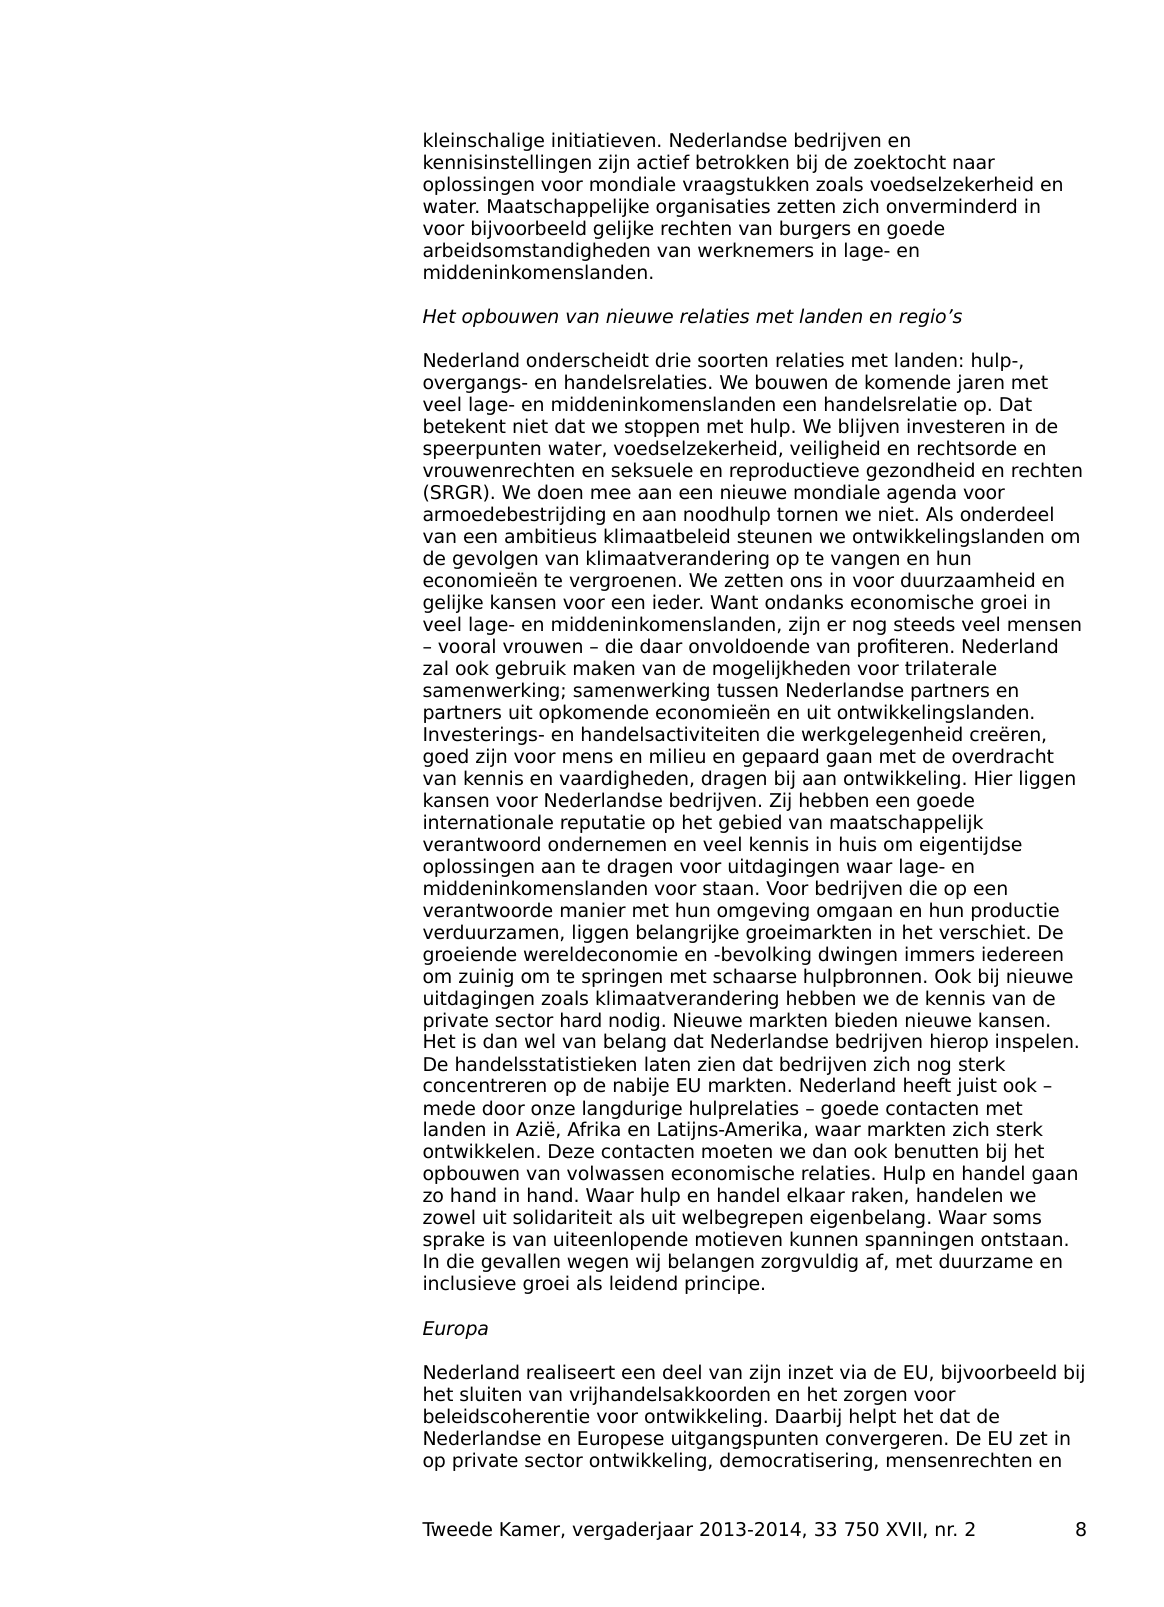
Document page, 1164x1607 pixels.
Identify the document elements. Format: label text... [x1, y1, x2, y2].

subtitle Het opbouwen van nieuwe relaties met landen en regio’s [422, 306, 1087, 328]
text Investerings- en handelsactiviteiten die werkgelegenheid creëren, goed zijn voor mens en milieu en gepaard gaan met de overdracht van kennis en vaardigheden, dragen bij aan ontwikkeling. Hier liggen kansen voor Nederlandse bedrijven. Zij hebben een goede internationale reputatie op het gebied van maatschappelijk verantwoord ondernemen en veel kennis in huis om eigentijdse oplossingen aan te dragen voor uitdagingen waar lage- en middeninkomenslanden voor staan. Voor bedrijven die op een verantwoorde manier met hun omgeving omgaan en hun productie verduurzamen, liggen belangrijke groeimarkten in het verschiet. De groeiende wereldeconomie en -bevolking dwingen immers iedereen om zuinig om te springen met schaarse hulpbronnen. Ook bij nieuwe uitdagingen zoals klimaatverandering hebben we de kennis van de private sector hard nodig. Nieuwe markten bieden nieuwe kansen. Het is dan wel van belang dat Nederlandse bedrijven hierop inspelen. De handelsstatistieken laten zien dat bedrijven zich nog sterk concentreren op de nabije EU markten. Nederland heeft juist ook – mede door onze langdurige hulprelaties – goede contacten met landen in Azië, Afrika en Latijns-Amerika, waar markten zich sterk ontwikkelen. Deze contacten moeten we dan ook benutten bij het opbouwen van volwassen economische relaties. Hulp en handel gaan zo hand in hand. Waar hulp en handel elkaar raken, handelen we zowel uit solidariteit als uit welbegrepen eigenbelang. Waar soms sprake is van uiteenlopende motieven kunnen spanningen ontstaan. In die gevallen wegen wij belangen zorgvuldig af, met duurzame en inclusieve groei als leidend principe. [422, 724, 1087, 1295]
text Nederland onderscheidt drie soorten relaties met landen: hulp-, overgangs- en handelsrelaties. We bouwen de komende jaren met veel lage- en middeninkomenslanden een handelsrelatie op. Dat betekent niet dat we stoppen met hulp. We blijven investeren in de speerpunten water, voedselzekerheid, veiligheid en rechtsorde en vrouwenrechten en seksuele en reproductieve gezondheid en rechten (SRGR). We doen mee aan een nieuwe mondiale agenda voor armoedebestrijding en aan noodhulp tornen we niet. Als onderdeel van een ambitieus klimaatbeleid steunen we ontwikkelingslanden om de gevolgen van klimaatverandering op te vangen en hun economieën te vergroenen. We zetten ons in voor duurzaamheid en gelijke kansen voor een ieder. Want ondanks economische groei in veel lage- en middeninkomenslanden, zijn er nog steeds veel mensen – vooral vrouwen – die daar onvoldoende van profiteren. Nederland zal ook gebruik maken van de mogelijkheden voor trilaterale samenwerking; samenwerking tussen Nederlandse partners en partners uit opkomende economieën en uit ontwikkelingslanden. [422, 350, 1087, 724]
subtitle Europa [422, 1317, 1087, 1339]
text Nederland realiseert een deel van zijn inzet via de EU, bijvoorbeeld bij het sluiten van vrijhandelsakkoorden en het zorgen voor beleidscoherentie voor ontwikkeling. Daarbij helpt het dat de Nederlandse en Europese uitgangspunten convergeren. De EU zet in op private sector ontwikkeling, democratisering, mensenrechten en [422, 1362, 1087, 1471]
text kleinschalige initiatieven. Nederlandse bedrijven en kennisinstellingen zijn actief betrokken bij de zoektocht naar oplossingen voor mondiale vraagstukken zoals voedselzekerheid en water. Maatschappelijke organisaties zetten zich onverminderd in voor bijvoorbeeld gelijke rechten van burgers en goede arbeidsomstandigheden van werknemers in lage- en middeninkomenslanden. [422, 130, 1087, 284]
